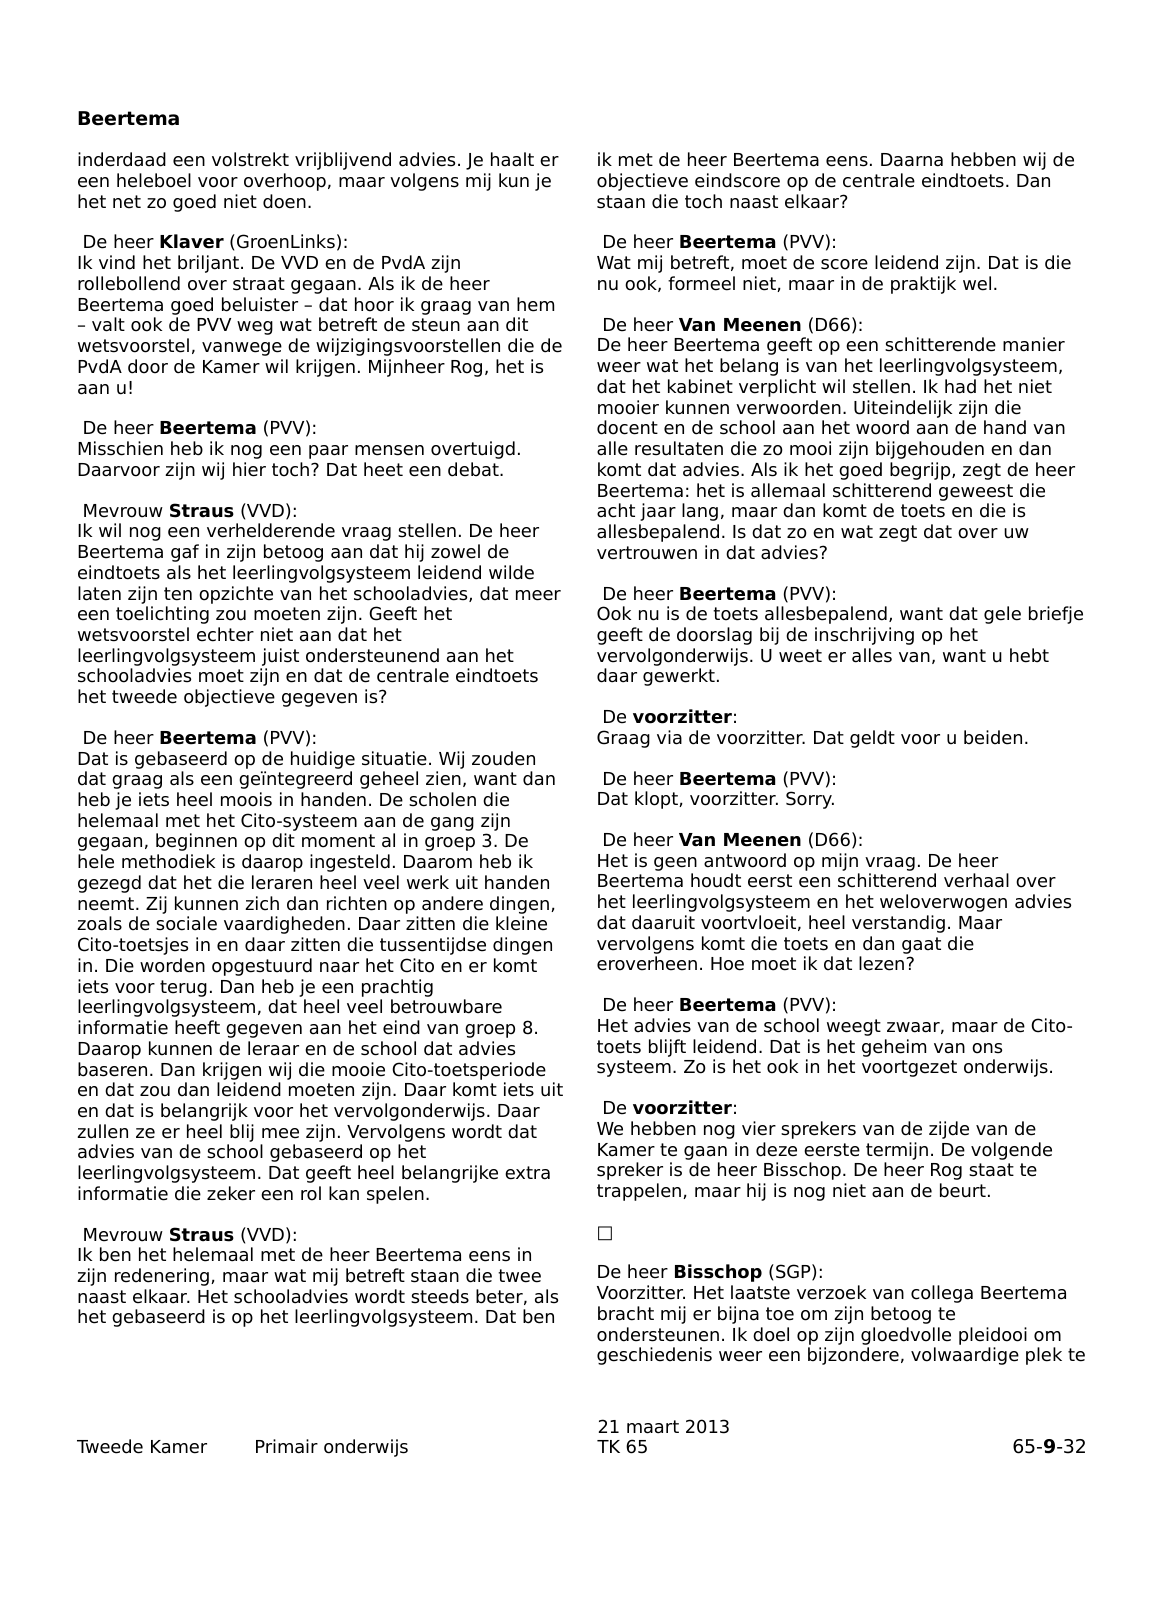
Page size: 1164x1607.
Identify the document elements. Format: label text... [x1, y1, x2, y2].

text Dat is gebaseerd op de huidige situatie. Wij zouden dat graag als een geïntegreerd geheel zien, want dan heb je iets heel moois in handen. De scholen die helemaal met het Cito-systeem aan de gang zijn gegaan, beginnen op dit moment al in groep 3. De hele methodiek is daarop ingesteld. Daarom heb ik gezegd dat het die leraren heel veel werk uit handen neemt. Zij kunnen zich dan richten op andere dingen, zoals de sociale vaardigheden. Daar zitten die kleine Cito-toetsjes in en daar zitten die tussentijdse dingen in. Die worden opgestuurd naar het Cito en er komt iets voor terug. Dan heb je een prachtig leerlingvolgsysteem, dat heel veel betrouwbare informatie heeft gegeven aan het eind van groep 8. Daarop kunnen de leraar en de school dat advies baseren. Dan krijgen wij die mooie Cito-toetsperiode en dat zou dan leidend moeten zijn. Daar komt iets uit en dat is belangrijk voor het vervolgonderwijs. Daar zullen ze er heel blij mee zijn. Vervolgens wordt dat advies van de school gebaseerd op het leerlingvolgsysteem. Dat geeft heel belangrijke extra informatie die zeker een rol kan spelen. [77, 748, 567, 1204]
text De heer Beertema (PVV): [77, 728, 567, 748]
text De heer Van Meenen (D66): [596, 830, 1087, 851]
text Ik vind het briljant. De VVD en de PvdA zijn rollebollend over straat gegaan. Als ik de heer Beertema goed beluister – dat hoor ik graag van hem – valt ook de PVV weg wat betreft de steun aan dit wetsvoorstel, vanwege de wijzigingsvoorstellen die de PvdA door de Kamer wil krijgen. Mijnheer Rog, het is aan u! [77, 253, 567, 398]
text De heer Bisschop (SGP): [596, 1262, 1087, 1283]
text ik met de heer Beertema eens. Daarna hebben wij de objectieve eindscore op de centrale eindtoets. Dan staan die toch naast elkaar? [596, 150, 1087, 212]
text Ik wil nog een verhelderende vraag stellen. De heer Beertema gaf in zijn betoog aan dat hij zowel de eindtoets als het leerlingvolgsysteem leidend wilde laten zijn ten opzichte van het schooladvies, dat meer een toelichting zou moeten zijn. Geeft het wetsvoorstel echter niet aan dat het leerlingvolgsysteem juist ondersteunend aan het schooladvies moet zijn en dat de centrale eindtoets het tweede objectieve gegeven is? [77, 521, 567, 708]
text Voorzitter. Het laatste verzoek van collega Beertema bracht mij er bijna toe om zijn betoog te ondersteunen. Ik doel op zijn gloedvolle pleidooi om geschiedenis weer een bijzondere, volwaardige plek te [596, 1283, 1087, 1366]
text Graag via de voorzitter. Dat geldt voor u beiden. [596, 728, 1087, 748]
text De heer Beertema (PVV): [77, 418, 567, 439]
text De voorzitter: [596, 707, 1087, 728]
text De heer Van Meenen (D66): [596, 314, 1087, 335]
text Misschien heb ik nog een paar mensen overtuigd. Daarvoor zijn wij hier toch? Dat heet een debat. [77, 439, 567, 480]
text Het is geen antwoord op mijn vraag. De heer Beertema houdt eerst een schitterend verhaal over het leerlingvolgsysteem en het weloverwogen advies dat daaruit voortvloeit, heel verstandig. Maar vervolgens komt die toets en dan gaat die eroverheen. Hoe moet ik dat lezen? [596, 851, 1087, 975]
text Dat klopt, voorzitter. Sorry. [596, 789, 1087, 810]
text Het advies van de school weegt zwaar, maar de Cito-toets blijft leidend. Dat is het geheim van ons systeem. Zo is het ook in het voortgezet onderwijs. [596, 1016, 1087, 1078]
text □ [596, 1222, 1087, 1242]
text Ik ben het helemaal met de heer Beertema eens in zijn redenering, maar wat mij betreft staan die twee naast elkaar. Het schooladvies wordt steeds beter, als het gebaseerd is op het leerlingvolgsysteem. Dat ben [77, 1245, 567, 1328]
text De heer Beertema (PVV): [596, 995, 1087, 1016]
text De voorzitter: [596, 1098, 1087, 1119]
text De heer Beertema (PVV): [596, 768, 1087, 789]
text Mevrouw Straus (VVD): [77, 1224, 567, 1245]
text inderdaad een volstrekt vrijblijvend advies. Je haalt er een heleboel voor overhoop, maar volgens mij kun je het net zo goed niet doen. [77, 150, 567, 212]
text Ook nu is de toets allesbepalend, want dat gele briefje geeft de doorslag bij de inschrijving op het vervolgonderwijs. U weet er alles van, want u hebt daar gewerkt. [596, 604, 1087, 687]
text Mevrouw Straus (VVD): [77, 500, 567, 521]
text Wat mij betreft, moet de score leidend zijn. Dat is die nu ook, formeel niet, maar in de praktijk wel. [596, 253, 1087, 294]
text De heer Beertema (PVV): [596, 583, 1087, 604]
text De heer Beertema (PVV): [596, 232, 1087, 253]
text De heer Klaver (GroenLinks): [77, 232, 567, 253]
text We hebben nog vier sprekers van de zijde van de Kamer te gaan in deze eerste termijn. De volgende spreker is de heer Bisschop. De heer Rog staat te trappelen, maar hij is nog niet aan de beurt. [596, 1119, 1087, 1202]
text De heer Beertema geeft op een schitterende manier weer wat het belang is van het leerlingvolgsysteem, dat het kabinet verplicht wil stellen. Ik had het niet mooier kunnen verwoorden. Uiteindelijk zijn die docent en de school aan het woord aan de hand van alle resultaten die zo mooi zijn bijgehouden en dan komt dat advies. Als ik het goed begrijp, zegt de heer Beertema: het is allemaal schitterend geweest die acht jaar lang, maar dan komt de toets en die is allesbepalend. Is dat zo en wat zegt dat over uw vertrouwen in dat advies? [596, 335, 1087, 563]
